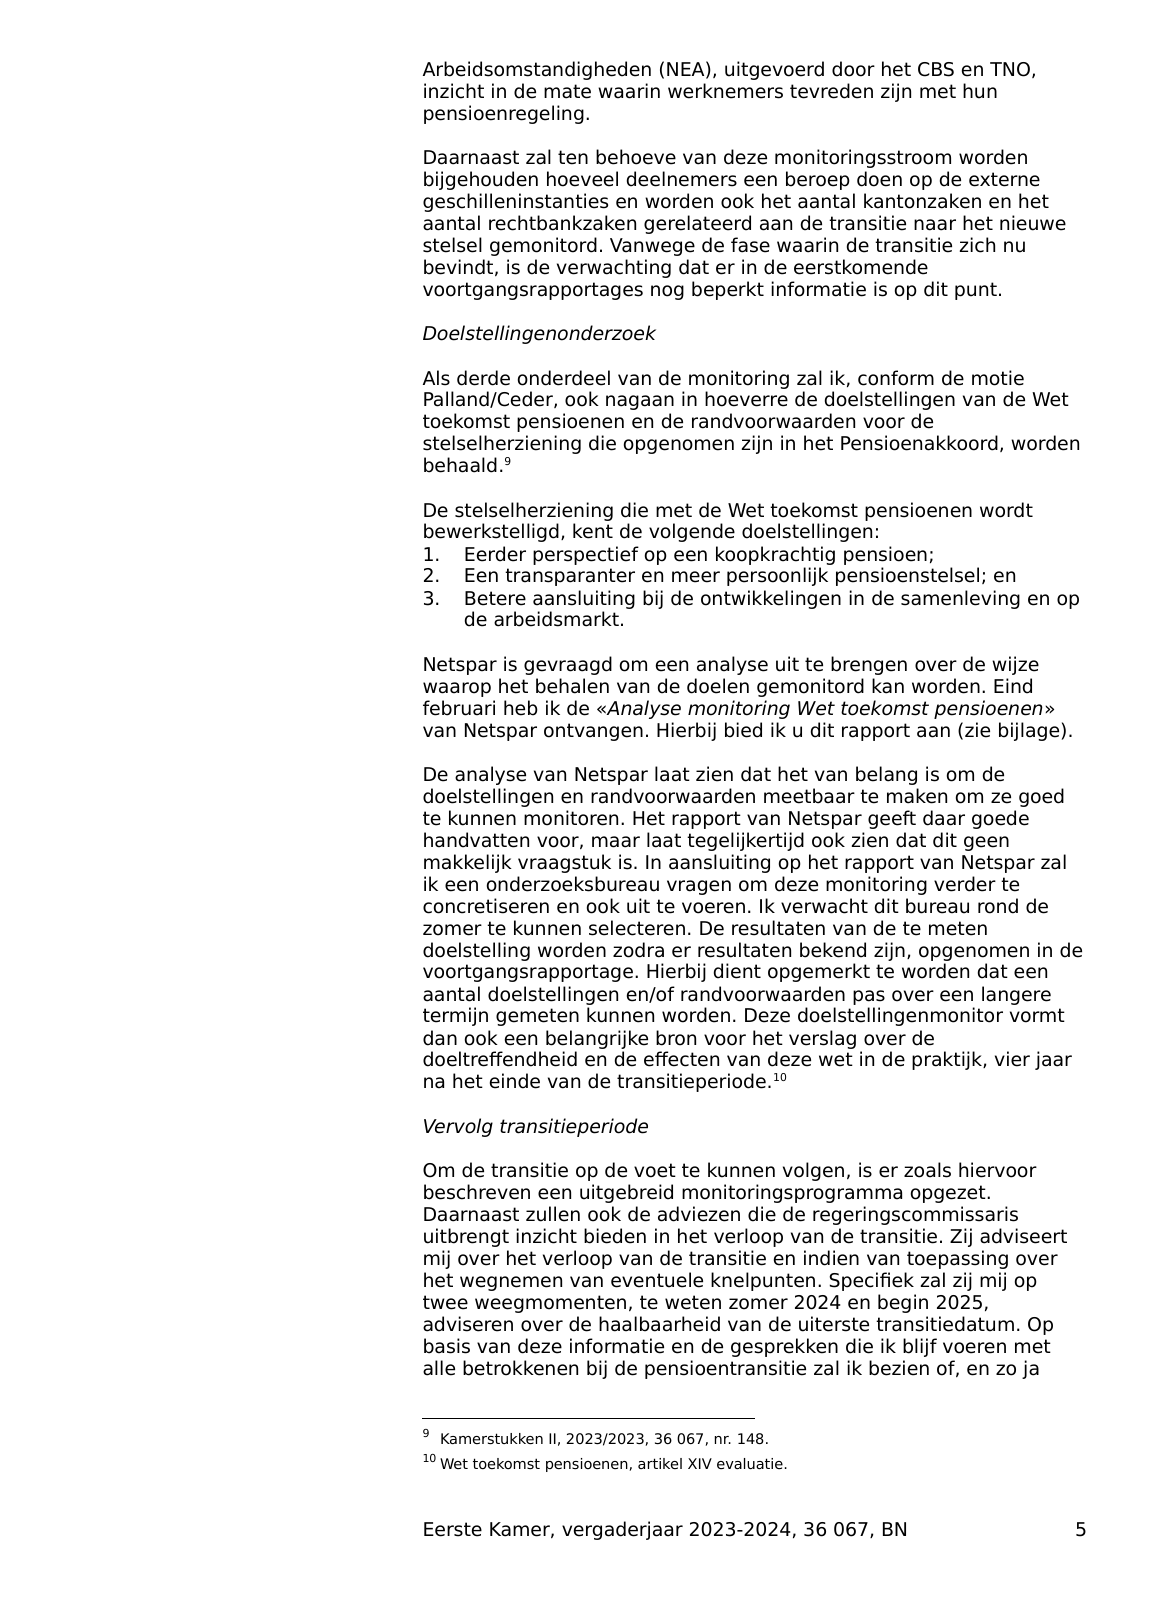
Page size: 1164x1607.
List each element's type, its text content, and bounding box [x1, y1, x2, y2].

text Netspar is gevraagd om een analyse uit te brengen over de wijze waarop het behalen van de doelen gemonitord kan worden. Eind februari heb ik de «Analyse monitoring Wet toekomst pensioenen» van Netspar ontvangen. Hierbij bied ik u dit rapport aan (zie bijlage). [422, 653, 1087, 741]
text Daarnaast zal ten behoeve van deze monitoringsstroom worden bijgehouden hoeveel deelnemers een beroep doen op de externe geschilleninstanties en worden ook het aantal kantonzaken en het aantal rechtbankzaken gerelateerd aan de transitie naar het nieuwe stelsel gemonitord. Vanwege de fase waarin de transitie zich nu bevindt, is de verwachting dat er in de eerstkomende voortgangsrapportages nog beperkt informatie is op dit punt. [422, 147, 1087, 301]
text 3. Betere aansluiting bij de ontwikkelingen in de samenleving en op de arbeidsmarkt. [422, 587, 1087, 631]
text De analyse van Netspar laat zien dat het van belang is om de doelstellingen en randvoorwaarden meetbaar te maken om ze goed te kunnen monitoren. Het rapport van Netspar geeft daar goede handvatten voor, maar laat tegelijkertijd ook zien dat dit geen makkelijk vraagstuk is. In aansluiting op het rapport van Netspar zal ik een onderzoeksbureau vragen om deze monitoring verder te concretiseren en ook uit te voeren. Ik verwacht dit bureau rond de zomer te kunnen selecteren. De resultaten van de te meten doelstelling worden zodra er resultaten bekend zijn, opgenomen in de voortgangsrapportage. Hierbij dient opgemerkt te worden dat een aantal doelstellingen en/of randvoorwaarden pas over een langere termijn gemeten kunnen worden. Deze doelstellingenmonitor vormt dan ook een belangrijke bron voor het verslag over de doeltreffendheid en de effecten van deze wet in de praktijk, vier jaar na het einde van de transitieperiode. [422, 764, 1087, 1093]
text Kamerstukken II, 2023/2023, 36 067, nr. 148. [422, 1427, 1087, 1449]
subtitle Doelstellingenonderzoek [422, 323, 1087, 345]
subtitle Vervolg transitieperiode [422, 1116, 1087, 1137]
text Om de transitie op de voet te kunnen volgen, is er zoals hiervoor beschreven een uitgebreid monitoringsprogramma opgezet. Daarnaast zullen ook de adviezen die de regeringscommissaris uitbrengt inzicht bieden in het verloop van de transitie. Zij adviseert mij over het verloop van de transitie en indien van toepassing over het wegnemen van eventuele knelpunten. Specifiek zal zij mij op twee weegmomenten, te weten zomer 2024 en begin 2025, adviseren over de haalbaarheid van de uiterste transitiedatum. Op basis van deze informatie en de gesprekken die ik blijf voeren met alle betrokkenen bij de pensioentransitie zal ik bezien of, en zo ja [422, 1160, 1087, 1379]
text 1. Eerder perspectief op een koopkrachtig pensioen; [422, 543, 1087, 565]
text 2. Een transparanter en meer persoonlijk pensioenstelsel; en [422, 565, 1087, 587]
text Als derde onderdeel van de monitoring zal ik, conform de motie Palland/Ceder, ook nagaan in hoeverre de doelstellingen van de Wet toekomst pensioenen en de randvoorwaarden voor de stelselherziening die opgenomen zijn in het Pensioenakkoord, worden behaald. [422, 367, 1087, 477]
text Arbeidsomstandigheden (NEA), uitgevoerd door het CBS en TNO, inzicht in de mate waarin werknemers tevreden zijn met hun pensioenregeling. [422, 59, 1087, 125]
text De stelselherziening die met de Wet toekomst pensioenen wordt bewerkstelligd, kent de volgende doelstellingen: [422, 499, 1087, 543]
text Wet toekomst pensioenen, artikel XIV evaluatie. [422, 1452, 1087, 1474]
